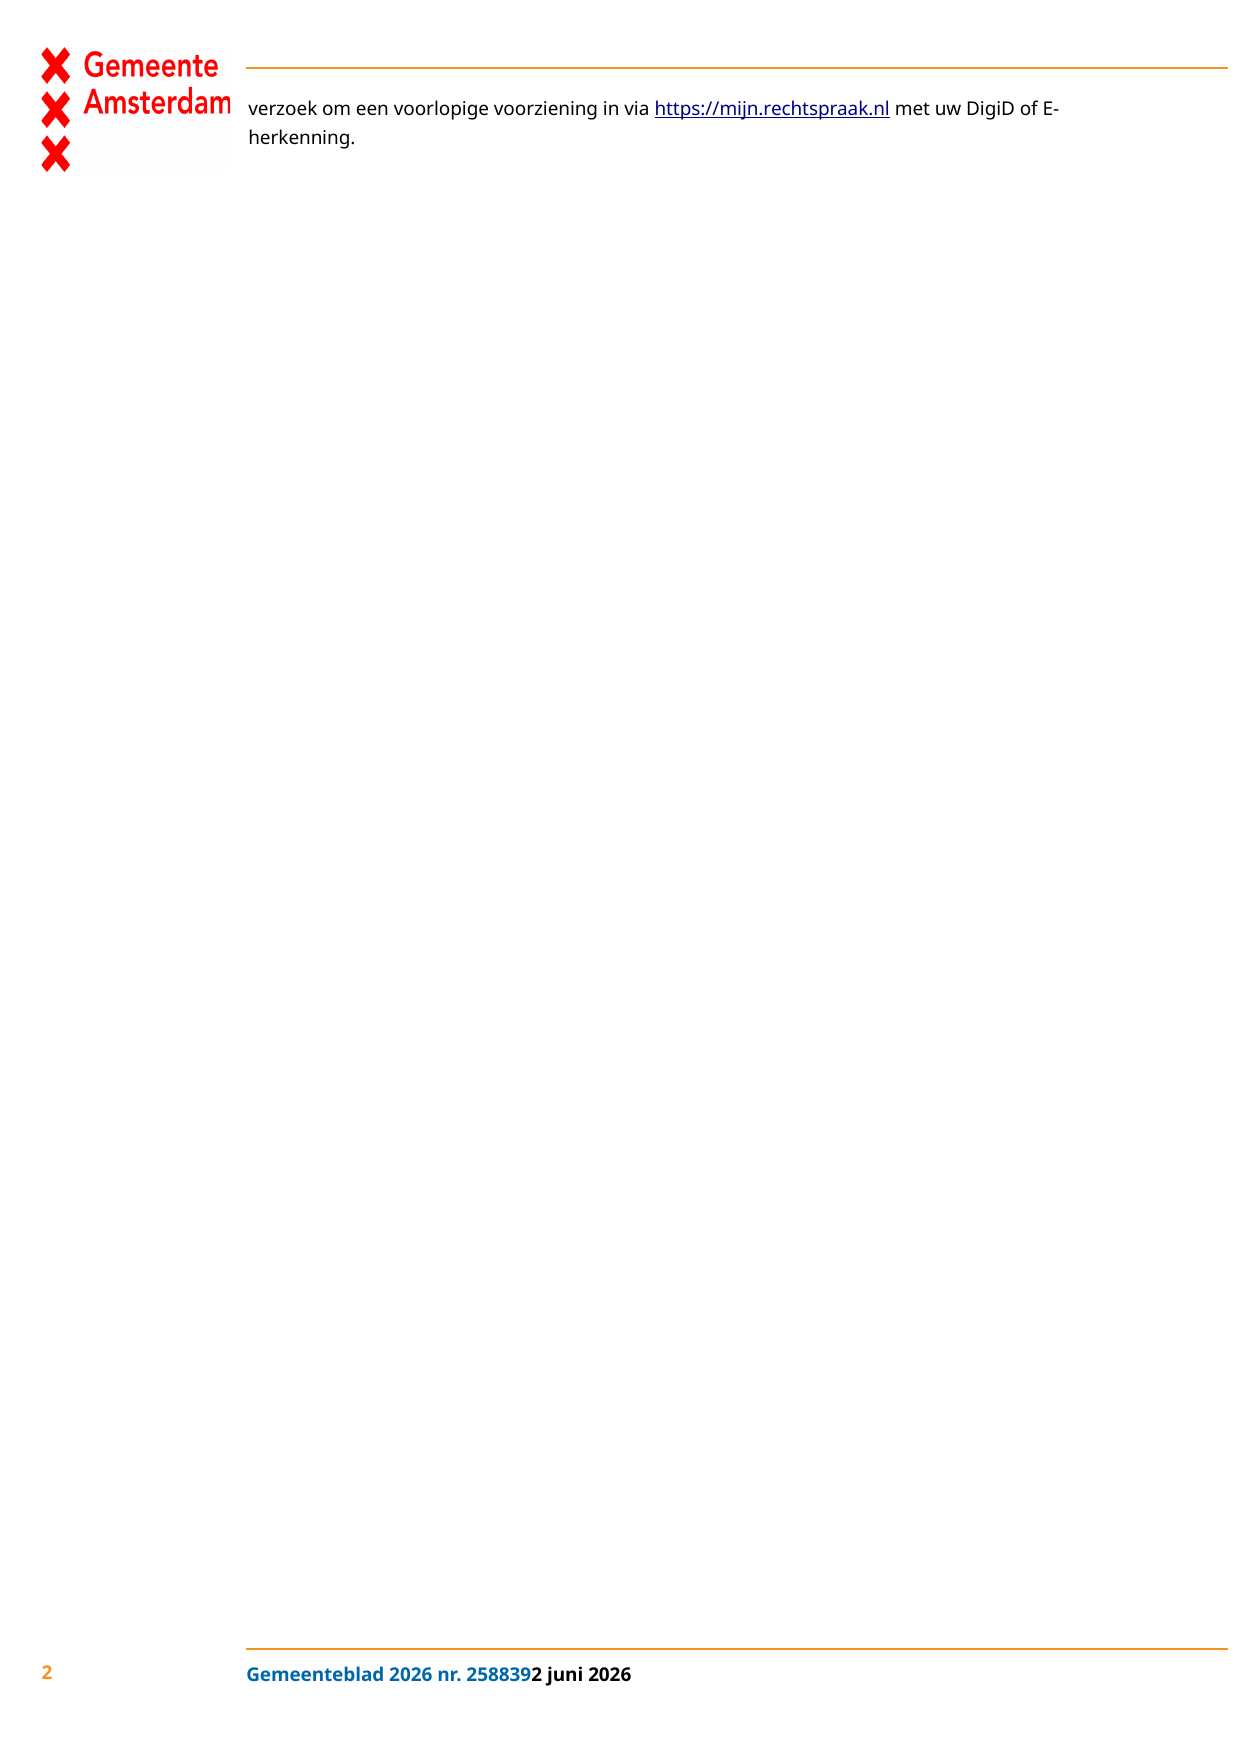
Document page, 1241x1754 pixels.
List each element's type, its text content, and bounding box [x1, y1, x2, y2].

text verzoek om een voorlopige voorziening in via https://mijn.rechtspraak.nl met uw DigiD of E-herkenning. [248, 95, 1152, 150]
picture [41, 47, 231, 172]
